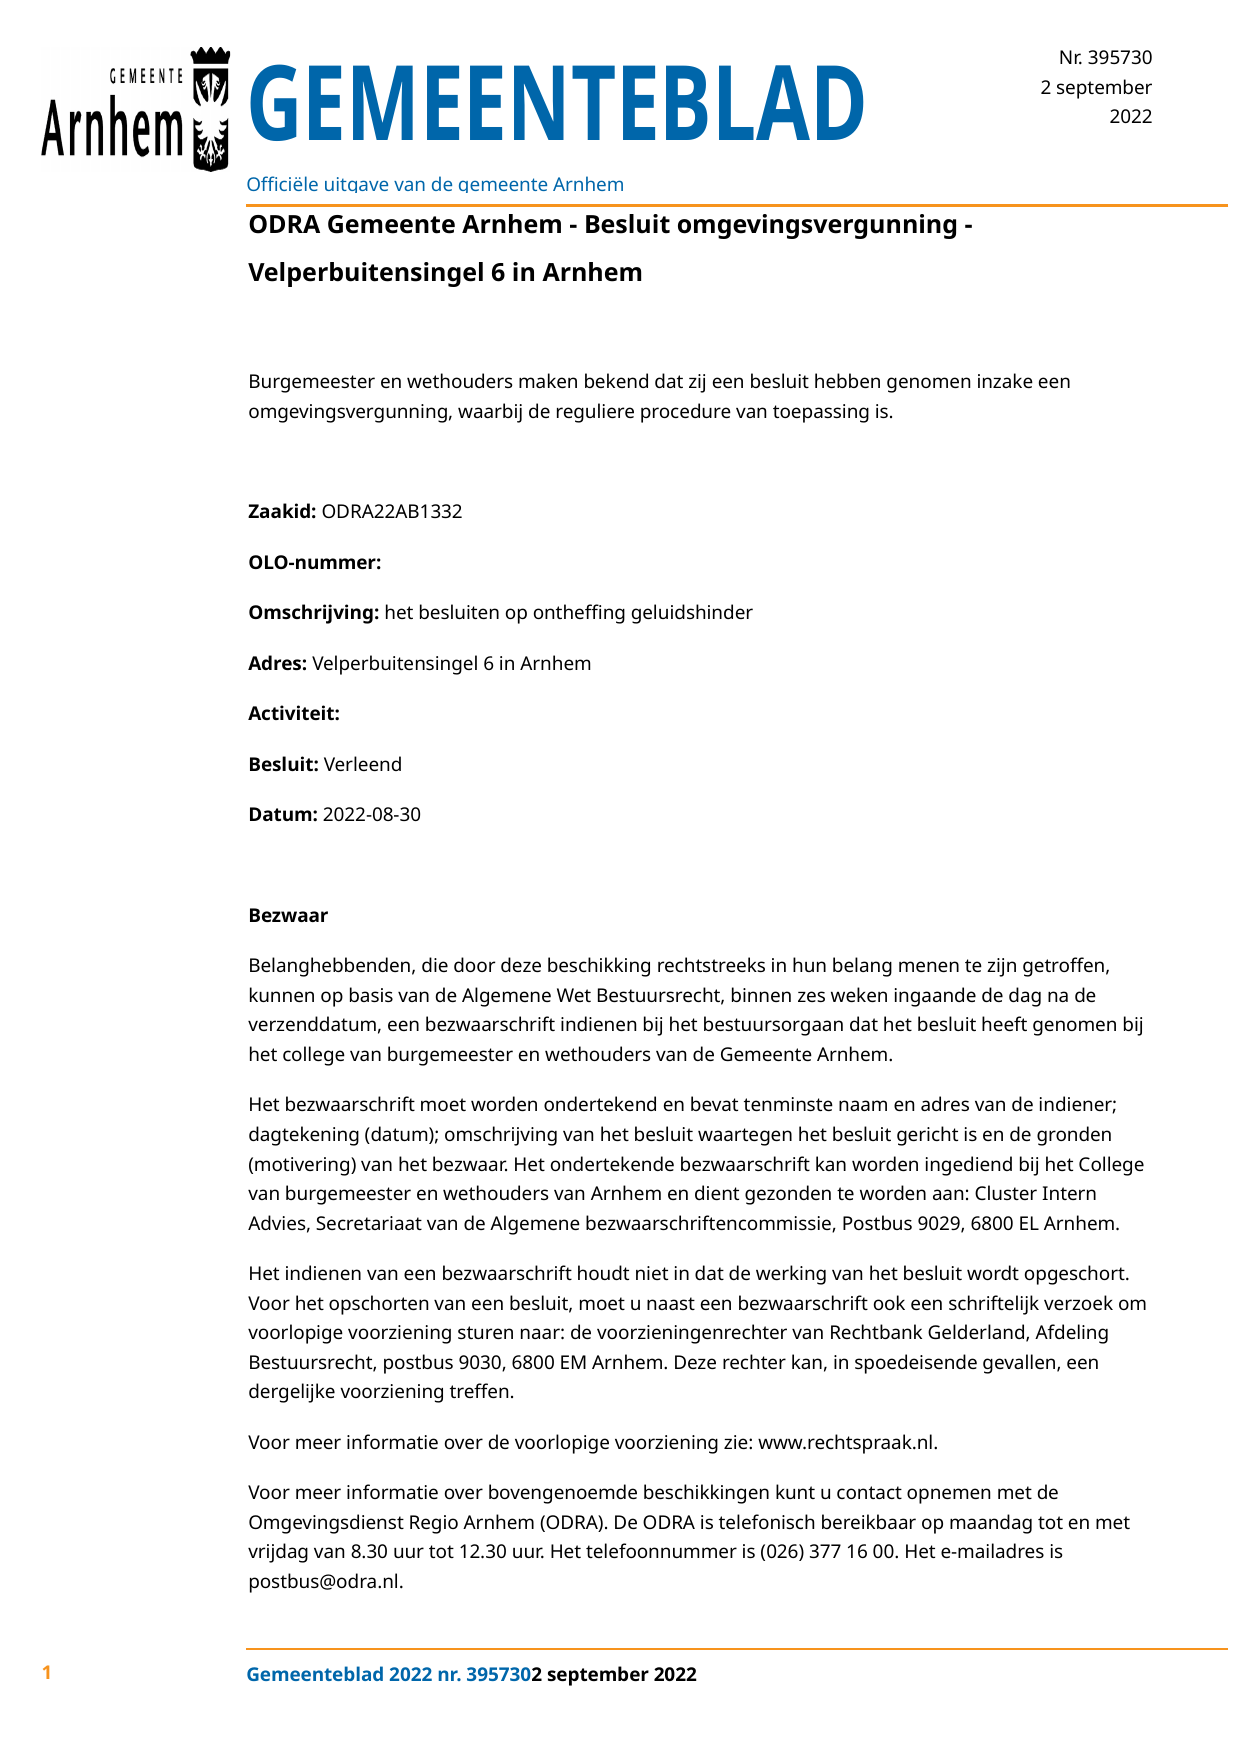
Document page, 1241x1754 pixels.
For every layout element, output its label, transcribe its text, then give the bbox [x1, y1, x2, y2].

text Het bezwaarschrift moet worden ondertekend en bevat tenminste naam en adres van de indiener; dagtekening (datum); omschrijving van het besluit waartegen het besluit gericht is en de gronden (motivering) van het bezwaar. Het ondertekende bezwaarschrift kan worden ingediend bij het College van burgemeester en wethouders van Arnhem en dient gezonden te worden aan: Cluster Intern Advies, Secretariaat van de Algemene bezwaarschriftencommissie, Postbus 9029, 6800 EL Arnhem. [248, 1092, 1152, 1236]
text Belanghebbenden, die door deze beschikking rechtstreeks in hun belang menen te zijn getroffen, kunnen op basis van de Algemene Wet Bestuursrecht, binnen zes weken ingaande de dag na de verzenddatum, een bezwaarschrift indienen bij het bestuursorgaan dat het besluit heeft genomen bij het college van burgemeester en wethouders van de Gemeente Arnhem. [248, 952, 1152, 1067]
text Adres: Velperbuitensingel 6 in Arnhem [248, 650, 1152, 676]
text Voor meer informatie over de voorlopige voorziening zie: www.rechtspraak.nl. [248, 1429, 1152, 1455]
text Bezwaar [248, 902, 1152, 928]
text Voor meer informatie over bovengenoemde beschikkingen kunt u contact opnemen met de Omgevingsdienst Regio Arnhem (ODRA). De ODRA is telefonisch bereikbaar op maandag tot en met vrijdag van 8.30 uur tot 12.30 uur. Het telefoonnummer is (026) 377 16 00. Het e-mailadres is postbus@odra.nl. [248, 1479, 1152, 1594]
text ODRA Gemeente Arnhem - Besluit omgevingsvergunning - Velperbuitensingel 6 in Arnhem [248, 207, 1152, 288]
text Het indienen van een bezwaarschrift houdt niet in dat de werking van het besluit wordt opgeschort. Voor het opschorten van een besluit, moet u naast een bezwaarschrift ook een schriftelijk verzoek om voorlopige voorziening sturen naar: de voorzieningenrechter van Rechtbank Gelderland, Afdeling Bestuursrecht, postbus 9030, 6800 EM Arnhem. Deze rechter kan, in spoedeisende gevallen, een dergelijke voorziening treffen. [248, 1260, 1152, 1404]
text Besluit: Verleend [248, 751, 1152, 777]
text Burgemeester en wethouders maken bekend dat zij een besluit hebben genomen inzake een omgevingsvergunning, waarbij de reguliere procedure van toepassing is. [248, 368, 1152, 424]
text Omschrijving: het besluiten op ontheffing geluidshinder [248, 599, 1152, 625]
text Datum: 2022-08-30 [248, 801, 1152, 827]
text Activiteit: [248, 700, 1152, 726]
picture [41, 47, 231, 172]
text OLO-nummer: [248, 549, 1152, 575]
text Zaakid: ODRA22AB1332 [248, 499, 1152, 524]
